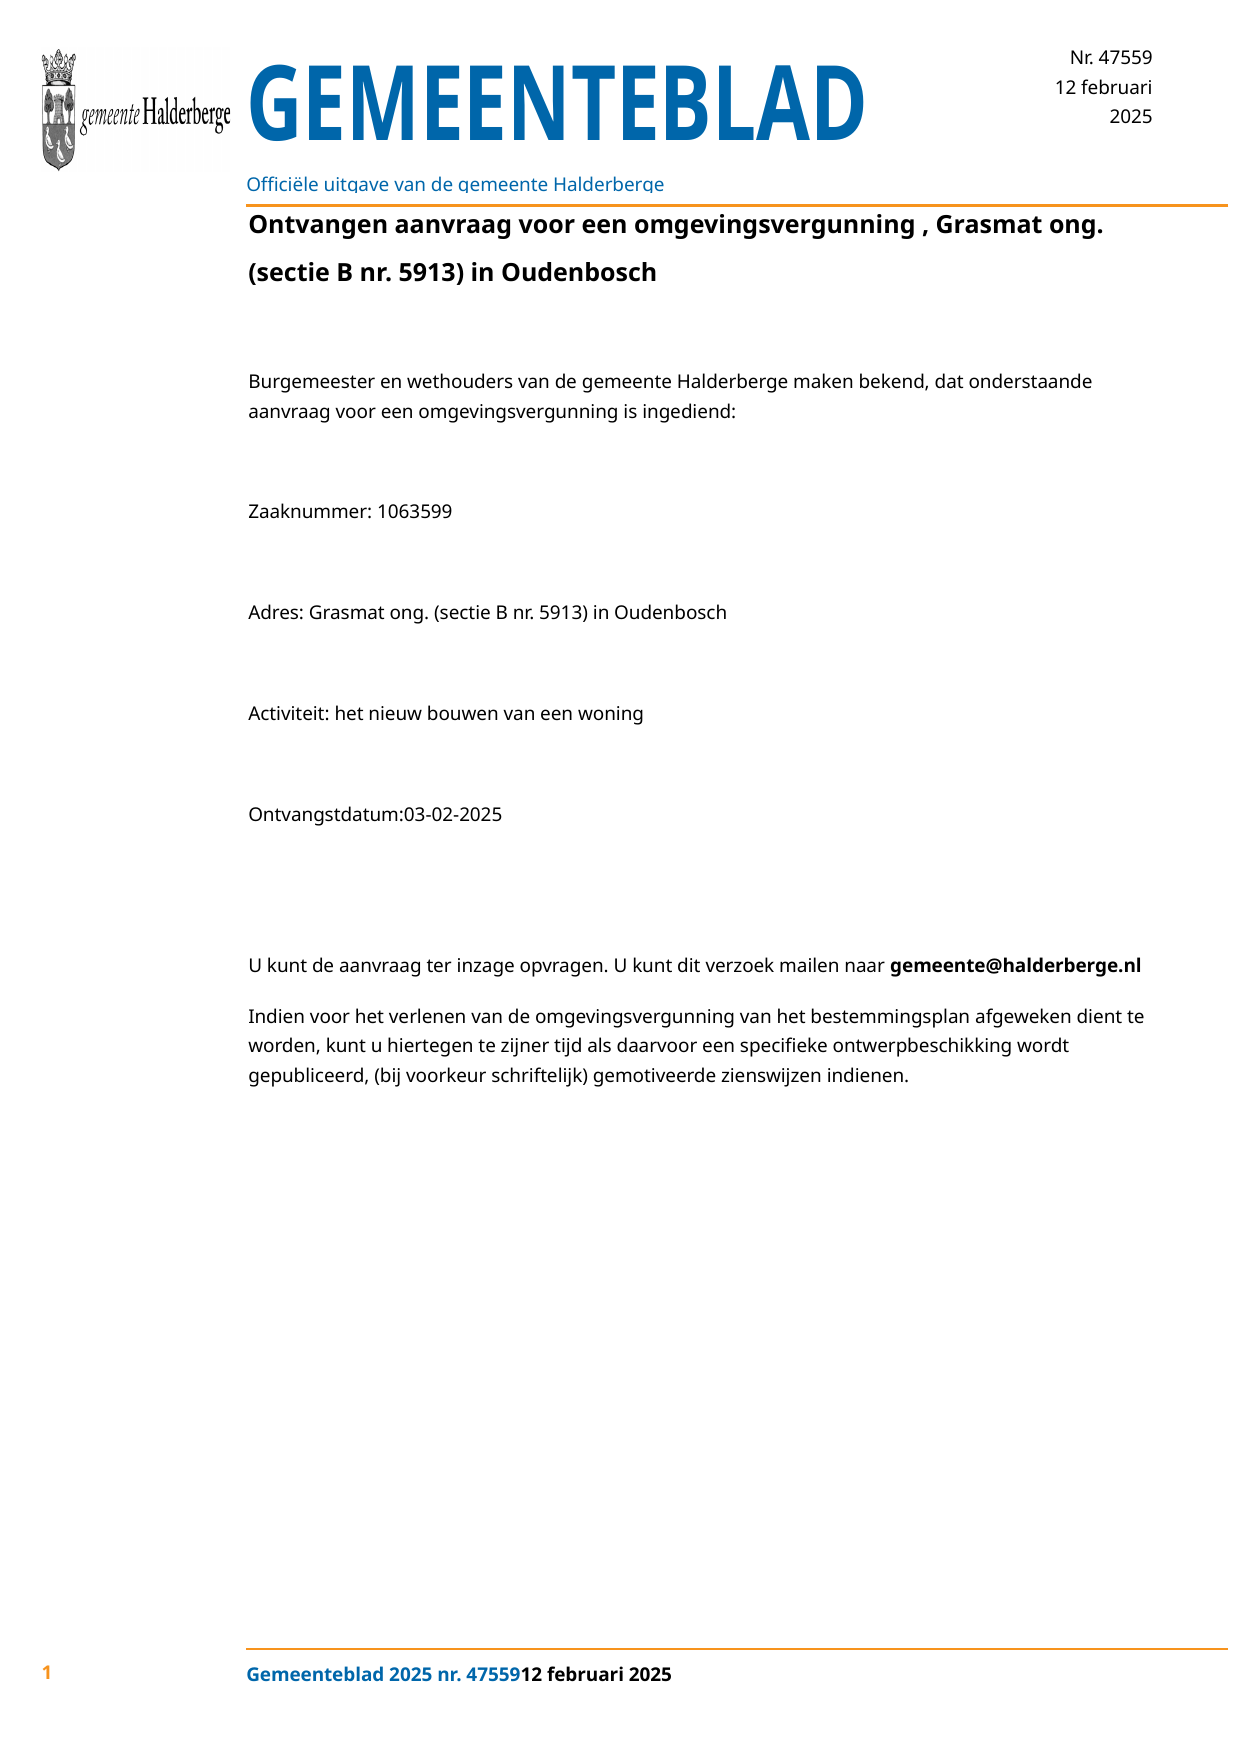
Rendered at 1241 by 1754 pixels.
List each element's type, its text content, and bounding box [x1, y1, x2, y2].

text Ontvangen aanvraag voor een omgevingsvergunning , Grasmat ong. (sectie B nr. 5913) in Oudenbosch [248, 207, 1152, 288]
text Zaaknummer: 1063599 [248, 499, 1152, 524]
text Indien voor het verlenen van de omgevingsvergunning van het bestemmingsplan afgeweken dient te worden, kunt u hiertegen te zijner tijd als daarvoor een specifieke ontwerpbeschikking wordt gepubliceerd, (bij voorkeur schriftelijk) gemotiveerde zienswijzen indienen. [248, 1003, 1152, 1088]
text Adres: Grasmat ong. (sectie B nr. 5913) in Oudenbosch [248, 599, 1152, 625]
text U kunt de aanvraag ter inzage opvragen. U kunt dit verzoek mailen naar gemeente@halderberge.nl [248, 952, 1152, 978]
text Ontvangstdatum:03-02-2025 [248, 801, 1152, 827]
picture [41, 47, 231, 172]
text Burgemeester en wethouders van de gemeente Halderberge maken bekend, dat onderstaande aanvraag voor een omgevingsvergunning is ingediend: [248, 368, 1152, 424]
text Activiteit: het nieuw bouwen van een woning [248, 700, 1152, 726]
